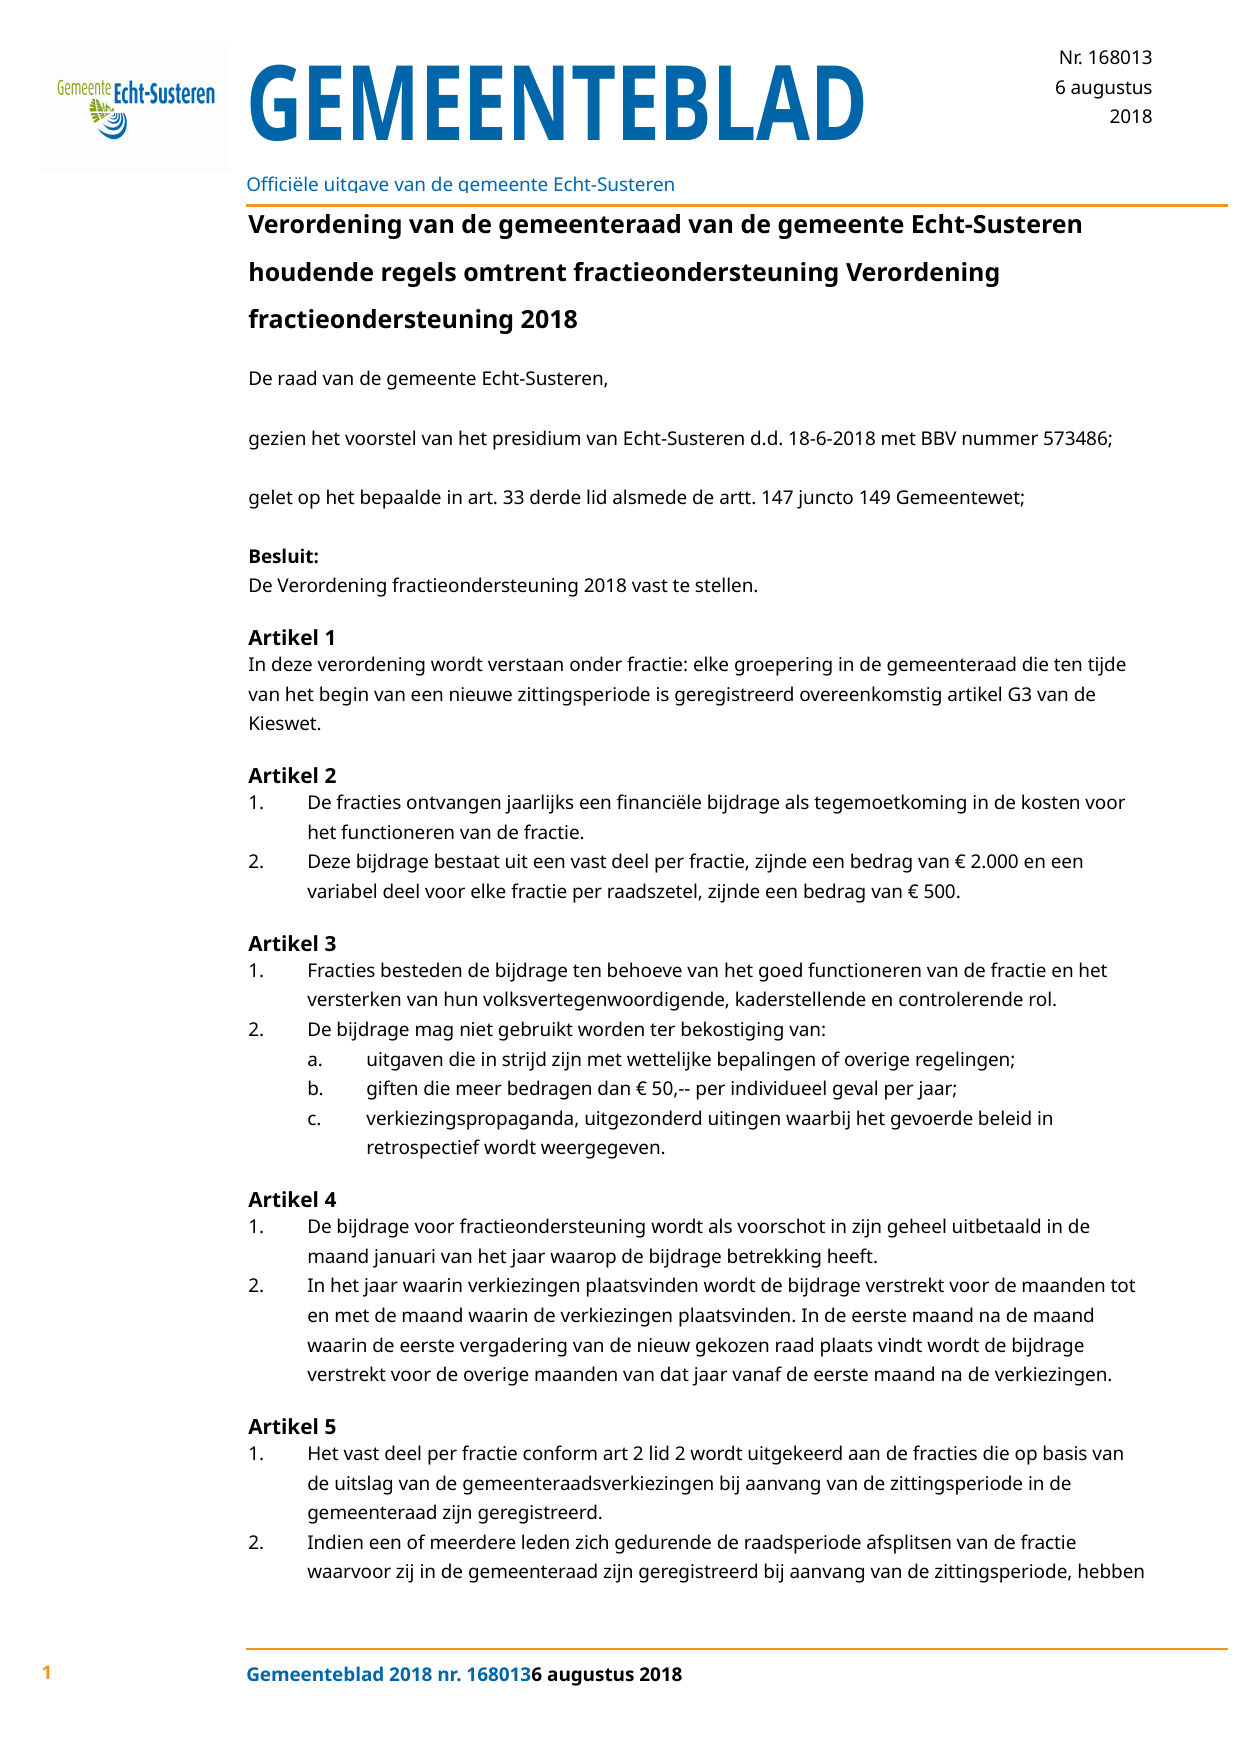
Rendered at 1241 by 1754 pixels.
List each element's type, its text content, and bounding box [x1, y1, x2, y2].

text Artikel 2 [248, 761, 1152, 789]
list uitgaven die in strijd zijn met wettelijke bepalingen of overige regelingen; [307, 1046, 1152, 1072]
list Deze bijdrage bestaat uit een vast deel per fractie, zijnde een bedrag van € 2.000 en een variabel deel voor elke fractie per raadszetel, zijnde een bedrag van € 500. [248, 849, 1152, 904]
list Het vast deel per fractie conform art 2 lid 2 wordt uitgekeerd aan de fracties die op basis van de uitslag van de gemeenteraadsverkiezingen bij aanvang van de zittingsperiode in de gemeenteraad zijn geregistreerd. [248, 1440, 1152, 1525]
list Fracties besteden de bijdrage ten behoeve van het goed functioneren van de fractie en het versterken van hun volksvertegenwoordigende, kaderstellende en controlerende rol. [248, 957, 1152, 1012]
list verkiezingspropaganda, uitgezonderd uitingen waarbij het gevoerde beleid in retrospectief wordt weergegeven. [307, 1105, 1152, 1160]
list Indien een of meerdere leden zich gedurende de raadsperiode afsplitsen van de fractie waarvoor zij in de gemeenteraad zijn geregistreerd bij aanvang van de zittingsperiode, hebben [248, 1529, 1152, 1584]
text In deze verordening wordt verstaan onder fractie: elke groepering in de gemeenteraad die ten tijde van het begin van een nieuwe zittingsperiode is geregistreerd overeenkomstig artikel G3 van de Kieswet. [248, 651, 1152, 736]
list De fracties ontvangen jaarlijks een financiële bijdrage als tegemoetkoming in de kosten voor het functioneren van de fractie. [248, 789, 1152, 845]
text gelet op het bepaalde in art. 33 derde lid alsmede de artt. 147 juncto 149 Gemeentewet; [248, 484, 1152, 509]
text Artikel 1 [248, 623, 1152, 651]
text Artikel 4 [248, 1185, 1152, 1213]
text Verordening van de gemeenteraad van de gemeente Echt-Susteren houdende regels omtrent fractieondersteuning Verordening fractieondersteuning 2018 [248, 207, 1152, 336]
text Artikel 3 [248, 929, 1152, 957]
list De bijdrage voor fractieondersteuning wordt als voorschot in zijn geheel uitbetaald in de maand januari van het jaar waarop de bijdrage betrekking heeft. [248, 1213, 1152, 1269]
list De bijdrage mag niet gebruikt worden ter bekostiging van: [248, 1016, 1152, 1042]
text gezien het voorstel van het presidium van Echt-Susteren d.d. 18-6-2018 met BBV nummer 573486; [248, 425, 1152, 450]
text Artikel 5 [248, 1412, 1152, 1440]
list giften die meer bedragen dan € 50,-- per individueel geval per jaar; [307, 1075, 1152, 1101]
text De Verordening fractieondersteuning 2018 vast te stellen. [248, 573, 1152, 598]
list In het jaar waarin verkiezingen plaatsvinden wordt de bijdrage verstrekt voor de maanden tot en met de maand waarin de verkiezingen plaatsvinden. In de eerste maand na de maand waarin de eerste vergadering van de nieuw gekozen raad plaats vindt wordt de bijdrage verstrekt voor de overige maanden van dat jaar vanaf de eerste maand na de verkiezingen. [248, 1273, 1152, 1387]
text Besluit: [248, 543, 1152, 569]
text De raad van de gemeente Echt-Susteren, [248, 366, 1152, 391]
picture [41, 47, 231, 172]
